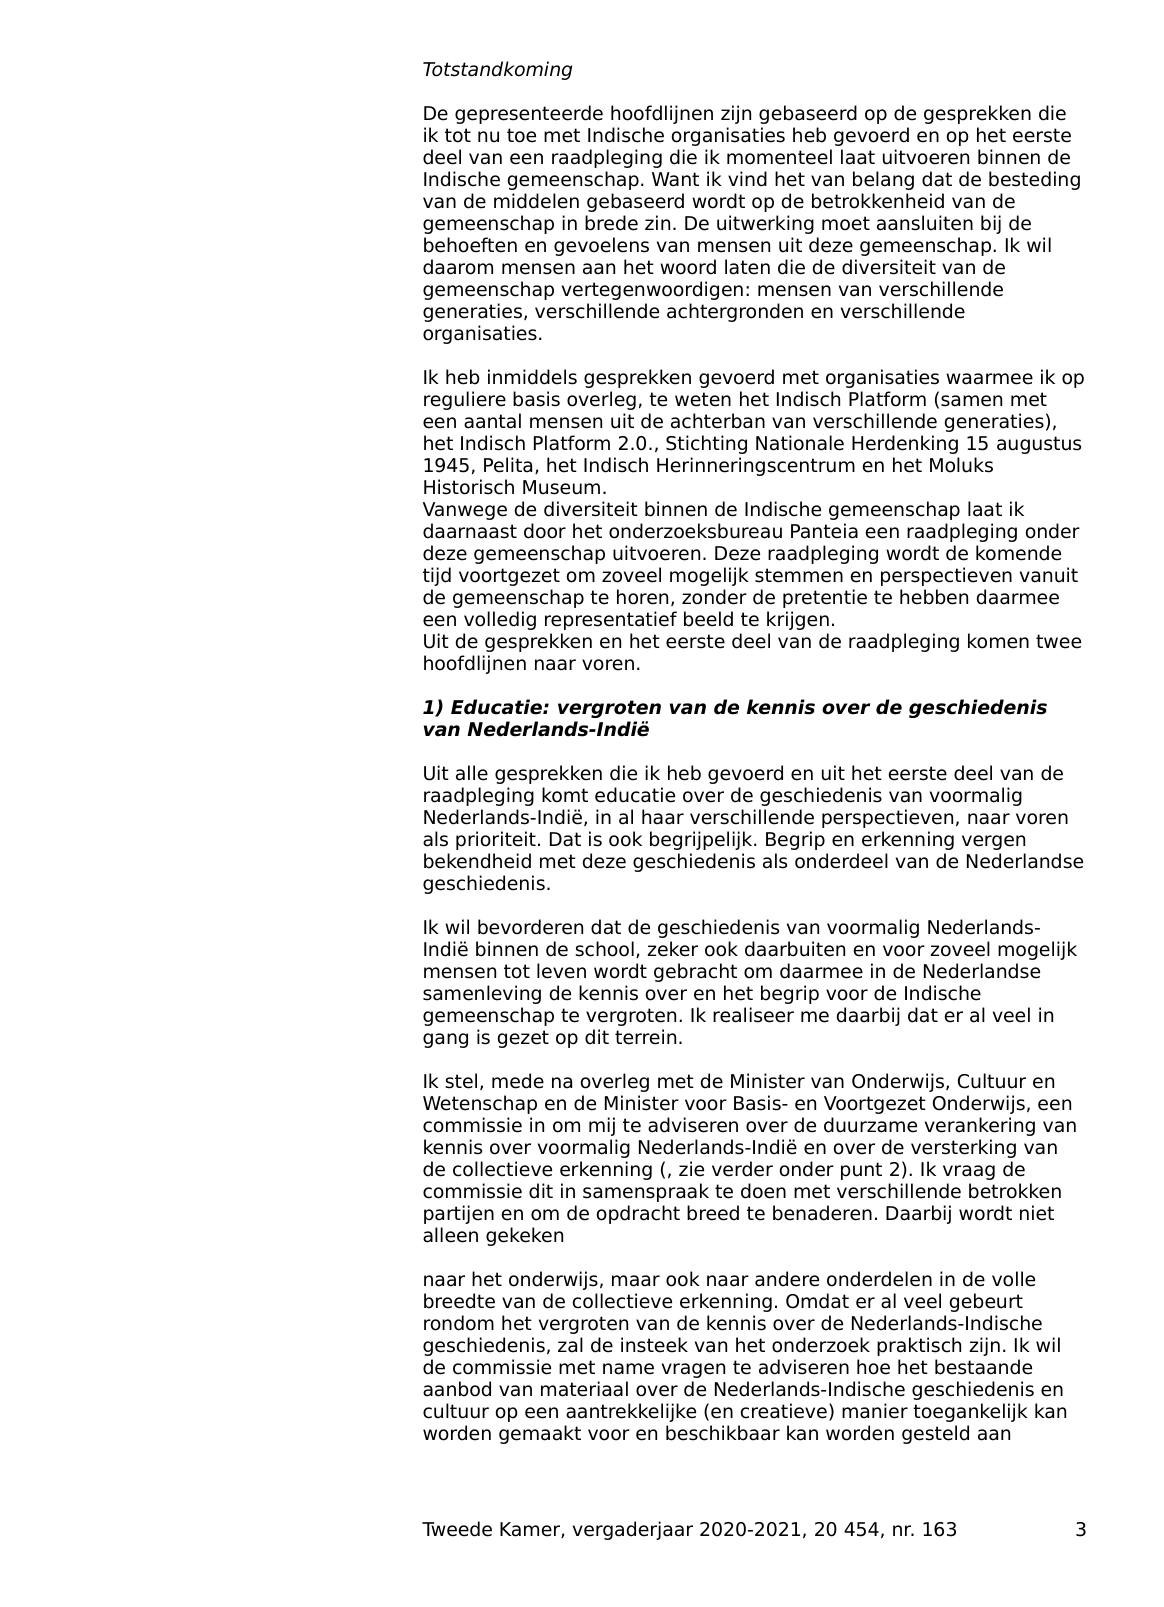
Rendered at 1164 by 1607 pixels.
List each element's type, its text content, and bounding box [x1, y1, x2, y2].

text Uit de gesprekken en het eerste deel van de raadpleging komen twee hoofdlijnen naar voren. [422, 631, 1087, 675]
text Ik wil bevorderen dat de geschiedenis van voormalig Nederlands-Indië binnen de school, zeker ook daarbuiten en voor zoveel mogelijk mensen tot leven wordt gebracht om daarmee in de Nederlandse samenleving de kennis over en het begrip voor de Indische gemeenschap te vergroten. Ik realiseer me daarbij dat er al veel in gang is gezet op dit terrein. [422, 917, 1087, 1049]
text De gepresenteerde hoofdlijnen zijn gebaseerd op de gesprekken die ik tot nu toe met Indische organisaties heb gevoerd en op het eerste deel van een raadpleging die ik momenteel laat uitvoeren binnen de Indische gemeenschap. Want ik vind het van belang dat de besteding van de middelen gebaseerd wordt op de betrokkenheid van de gemeenschap in brede zin. De uitwerking moet aansluiten bij de behoeften en gevoelens van mensen uit deze gemeenschap. Ik wil daarom mensen aan het woord laten die de diversiteit van de gemeenschap vertegenwoordigen: mensen van verschillende generaties, verschillende achtergronden en verschillende organisaties. [422, 103, 1087, 345]
text Uit alle gesprekken die ik heb gevoerd en uit het eerste deel van de raadpleging komt educatie over de geschiedenis van voormalig Nederlands-Indië, in al haar verschillende perspectieven, naar voren als prioriteit. Dat is ook begrijpelijk. Begrip en erkenning vergen bekendheid met deze geschiedenis als onderdeel van de Nederlandse geschiedenis. [422, 763, 1087, 895]
subtitle 1) Educatie: vergroten van de kennis over de geschiedenis van Nederlands-Indië [422, 697, 1087, 741]
text naar het onderwijs, maar ook naar andere onderdelen in de volle breedte van de collectieve erkenning. Omdat er al veel gebeurt rondom het vergroten van de kennis over de Nederlands-Indische geschiedenis, zal de insteek van het onderzoek praktisch zijn. Ik wil de commissie met name vragen te adviseren hoe het bestaande aanbod van materiaal over de Nederlands-Indische geschiedenis en cultuur op een aantrekkelijke (en creatieve) manier toegankelijk kan worden gemaakt voor en beschikbaar kan worden gesteld aan [422, 1269, 1087, 1445]
text Vanwege de diversiteit binnen de Indische gemeenschap laat ik daarnaast door het onderzoeksbureau Panteia een raadpleging onder deze gemeenschap uitvoeren. Deze raadpleging wordt de komende tijd voortgezet om zoveel mogelijk stemmen en perspectieven vanuit de gemeenschap te horen, zonder de pretentie te hebben daarmee een volledig representatief beeld te krijgen. [422, 499, 1087, 631]
subtitle Totstandkoming [422, 59, 1087, 81]
text Ik stel, mede na overleg met de Minister van Onderwijs, Cultuur en Wetenschap en de Minister voor Basis- en Voortgezet Onderwijs, een commissie in om mij te adviseren over de duurzame verankering van kennis over voormalig Nederlands-Indië en over de versterking van de collectieve erkenning (, zie verder onder punt 2). Ik vraag de commissie dit in samenspraak te doen met verschillende betrokken partijen en om de opdracht breed te benaderen. Daarbij wordt niet alleen gekeken [422, 1071, 1087, 1247]
text Ik heb inmiddels gesprekken gevoerd met organisaties waarmee ik op reguliere basis overleg, te weten het Indisch Platform (samen met een aantal mensen uit de achterban van verschillende generaties), het Indisch Platform 2.0., Stichting Nationale Herdenking 15 augustus 1945, Pelita, het Indisch Herinneringscentrum en het Moluks Historisch Museum. [422, 367, 1087, 499]
